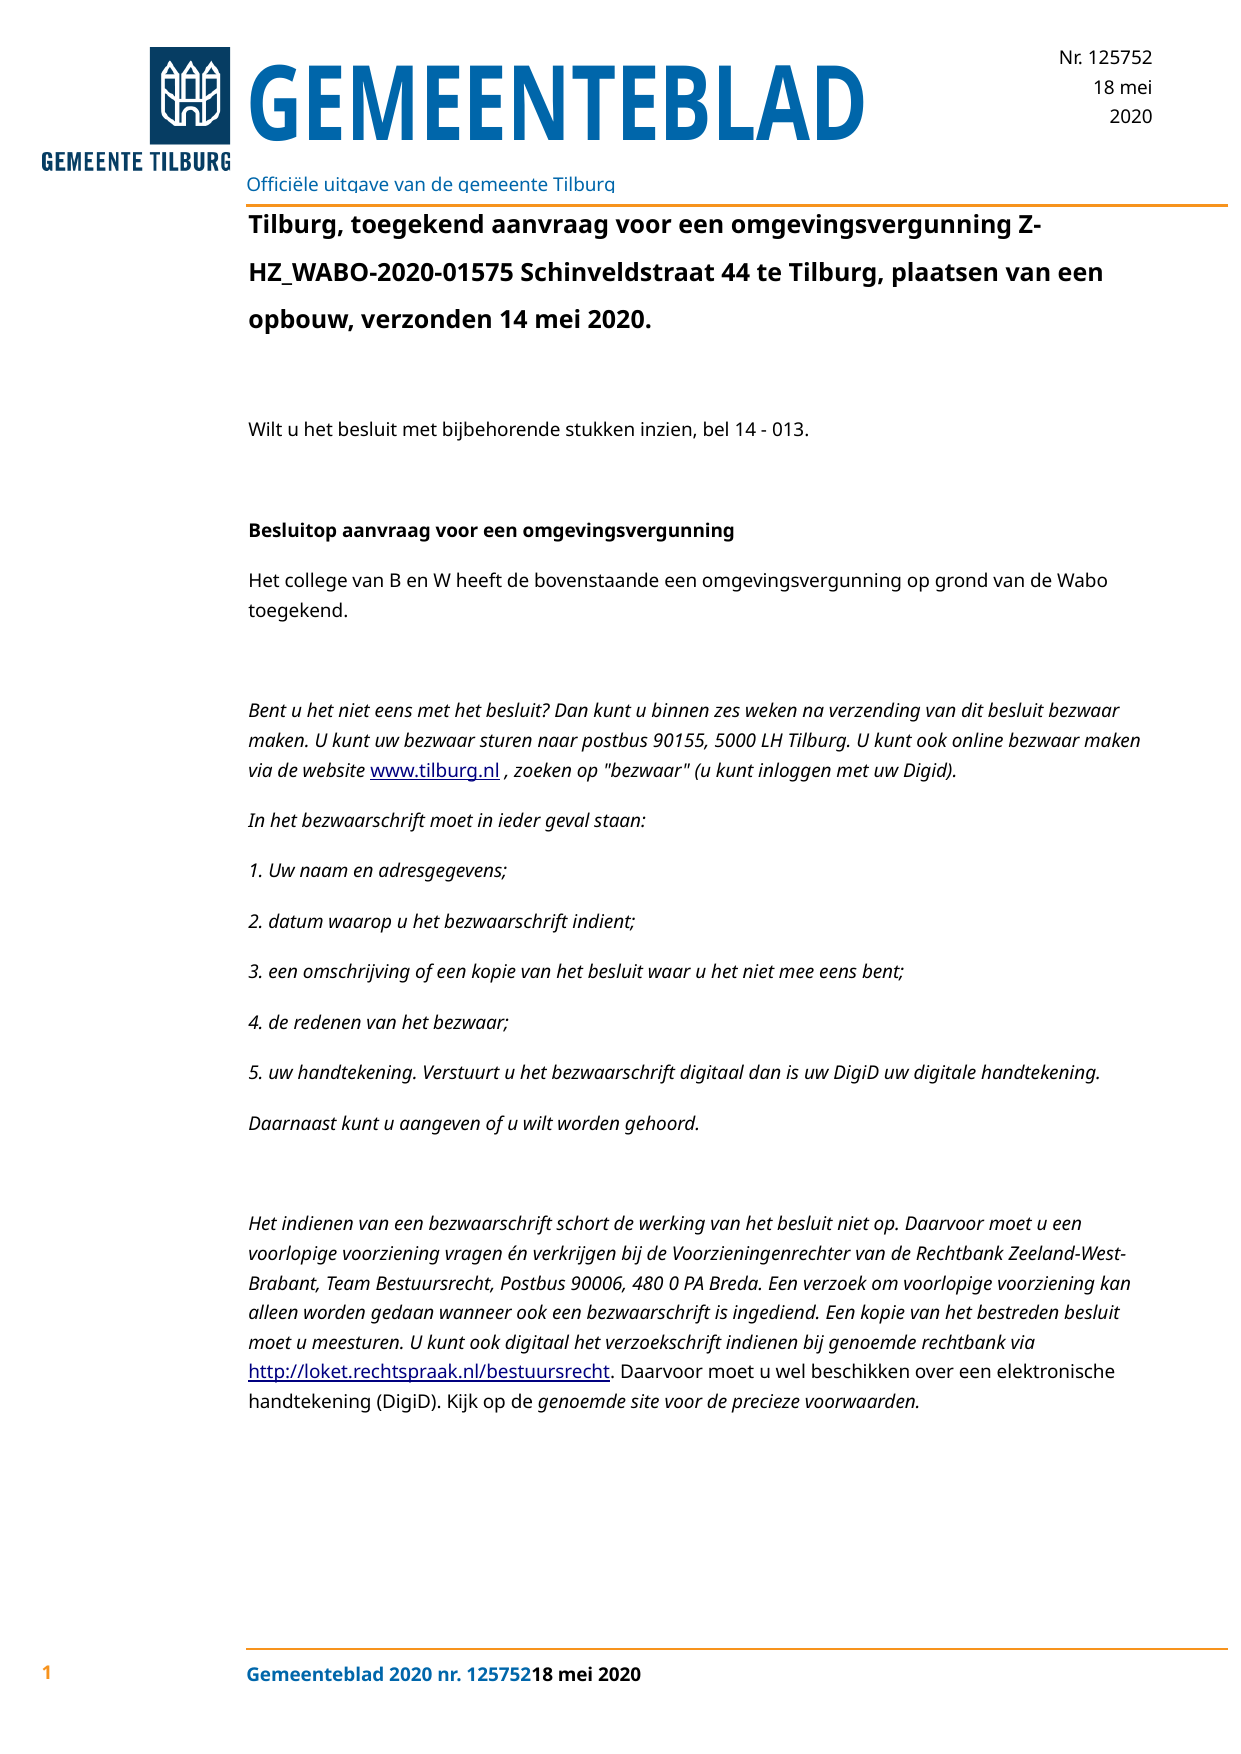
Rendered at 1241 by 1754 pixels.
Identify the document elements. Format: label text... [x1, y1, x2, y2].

text Het college van B en W heeft de bovenstaande een omgevingsvergunning op grond van de Wabo toegekend. [248, 567, 1152, 622]
text Het indienen van een bezwaarschrift schort de werking van het besluit niet op. Daarvoor moet u een voorlopige voorziening vragen én verkrijgen bij de Voorzieningenrechter van de Rechtbank Zeeland-West-Brabant, Team Bestuursrecht, Postbus 90006, 480 0 PA Breda. Een verzoek om voorlopige voorziening kan alleen worden gedaan wanneer ook een bezwaarschrift is ingediend. Een kopie van het bestreden besluit moet u meesturen. U kunt ook digitaal het verzoekschrift indienen bij genoemde rechtbank via http://loket.rechtspraak.nl/bestuursrecht. Daarvoor moet u wel beschikken over een elektronische handtekening (DigiD). Kijk op de genoemde site voor de precieze voorwaarden. [248, 1211, 1152, 1414]
text Besluitop aanvraag voor een omgevingsvergunning [248, 517, 1152, 542]
text In het bezwaarschrift moet in ieder geval staan: [248, 807, 1152, 833]
text Tilburg, toegekend aanvraag voor een omgevingsvergunning Z-HZ_WABO-2020-01575 Schinveldstraat 44 te Tilburg, plaatsen van een opbouw, verzonden 14 mei 2020. [248, 207, 1152, 336]
text 2. datum waarop u het bezwaarschrift indient; [248, 908, 1152, 934]
picture [41, 47, 231, 172]
text Bent u het niet eens met het besluit? Dan kunt u binnen zes weken na verzending van dit besluit bezwaar maken. U kunt uw bezwaar sturen naar postbus 90155, 5000 LH Tilburg. U kunt ook online bezwaar maken via de website www.tilburg.nl , zoeken op "bezwaar" (u kunt inloggen met uw Digid). [248, 698, 1152, 782]
text 3. een omschrijving of een kopie van het besluit waar u het niet mee eens bent; [248, 958, 1152, 984]
text 1. Uw naam en adresgegevens; [248, 858, 1152, 883]
text Daarnaast kunt u aangeven of u wilt worden gehoord. [248, 1110, 1152, 1135]
text 4. de redenen van het bezwaar; [248, 1009, 1152, 1034]
text 5. uw handtekening. Verstuurt u het bezwaarschrift digitaal dan is uw DigiD uw digitale handtekening. [248, 1059, 1152, 1085]
text Wilt u het besluit met bijbehorende stukken inzien, bel 14 - 013. [248, 416, 1152, 442]
